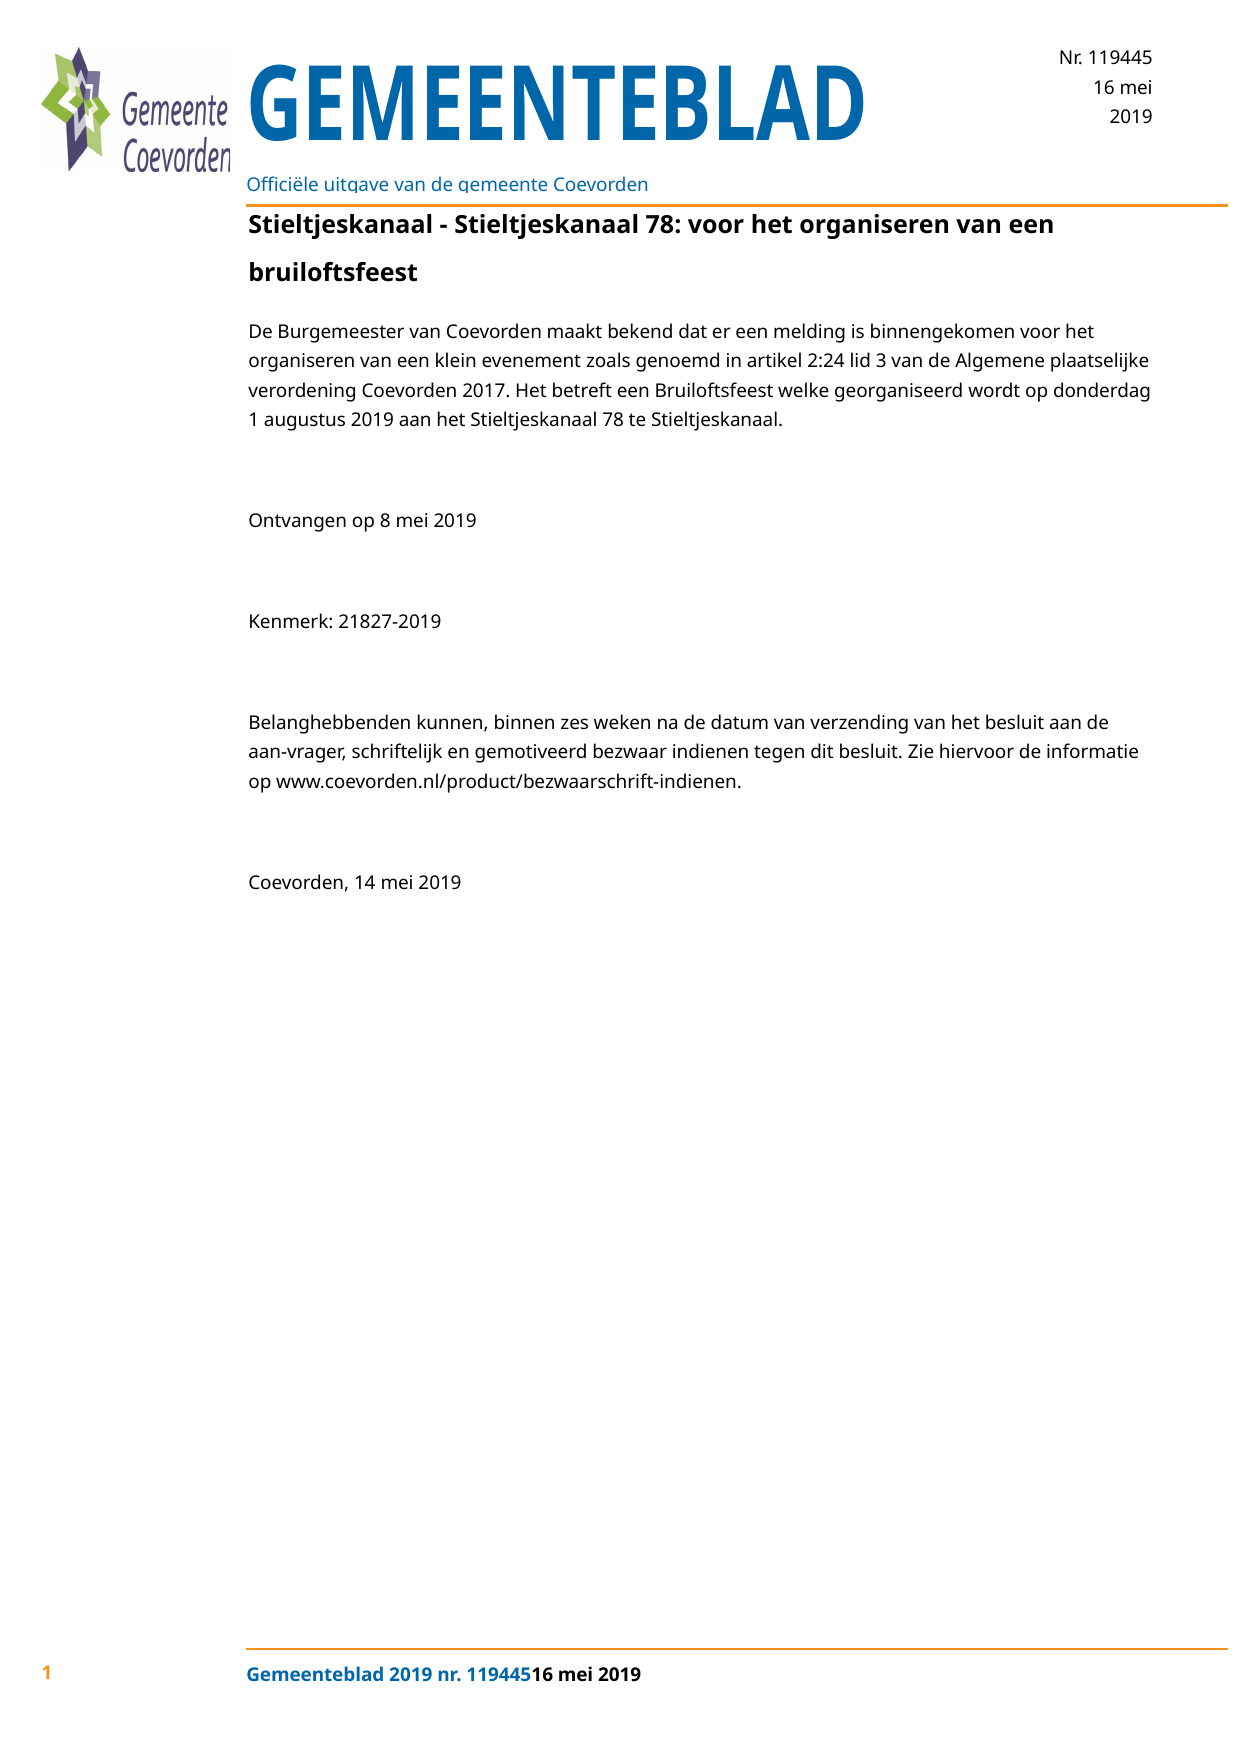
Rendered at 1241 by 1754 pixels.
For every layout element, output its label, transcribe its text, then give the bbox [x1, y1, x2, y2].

text Ontvangen op 8 mei 2019 [248, 507, 1152, 533]
text Stieltjeskanaal - Stieltjeskanaal 78: voor het organiseren van een bruiloftsfeest [248, 207, 1152, 288]
text Belanghebbenden kunnen, binnen zes weken na de datum van verzending van het besluit aan de aan-vrager, schriftelijk en gemotiveerd bezwaar indienen tegen dit besluit. Zie hiervoor de informatie op www.coevorden.nl/product/bezwaarschrift-indienen. [248, 709, 1152, 794]
picture [41, 47, 231, 172]
text Coevorden, 14 mei 2019 [248, 869, 1152, 895]
text Kenmerk: 21827-2019 [248, 608, 1152, 634]
text De Burgemeester van Coevorden maakt bekend dat er een melding is binnengekomen voor het organiseren van een klein evenement zoals genoemd in artikel 2:24 lid 3 van de Algemene plaatselijke verordening Coevorden 2017. Het betreft een Bruiloftsfeest welke georganiseerd wordt op donderdag 1 augustus 2019 aan het Stieltjeskanaal 78 te Stieltjeskanaal. [248, 318, 1152, 432]
